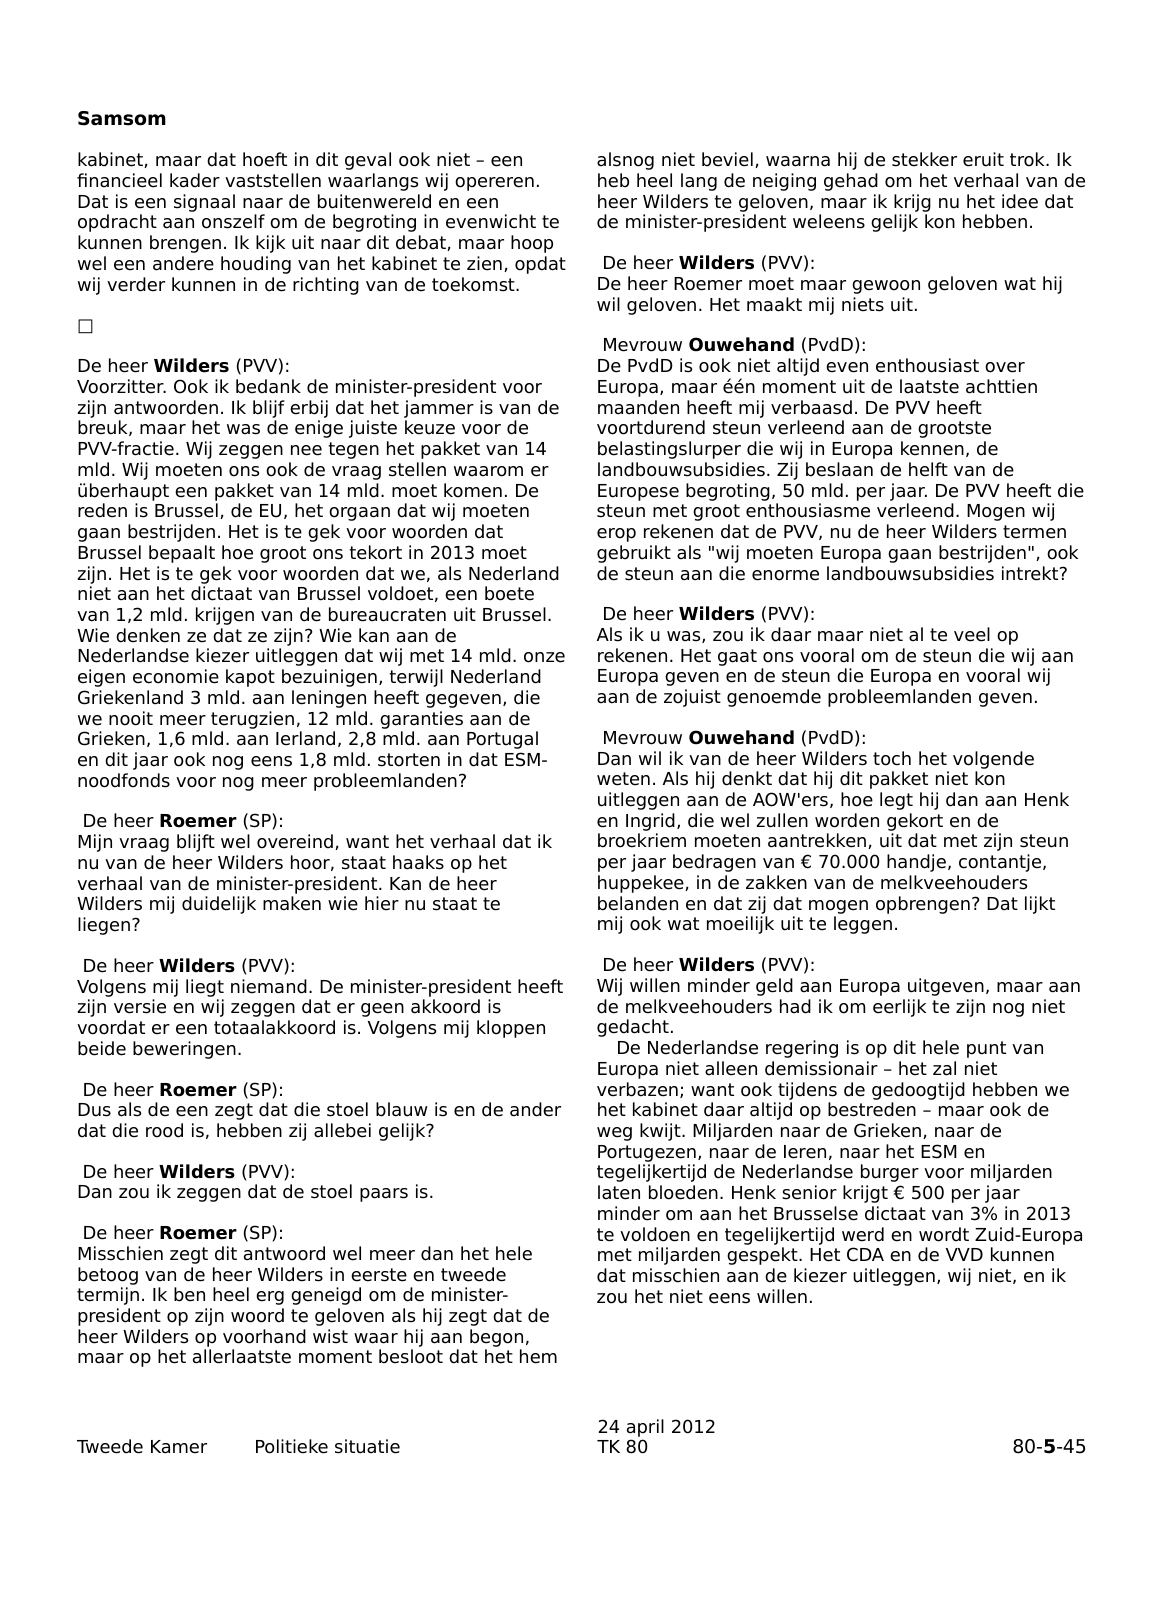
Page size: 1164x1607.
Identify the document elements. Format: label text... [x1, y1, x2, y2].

text Dus als de een zegt dat die stoel blauw is en de ander dat die rood is, hebben zij allebei gelijk? [77, 1100, 567, 1142]
text Voorzitter. Ook ik bedank de minister-president voor zijn antwoorden. Ik blijf erbij dat het jammer is van de breuk, maar het was de enige juiste keuze voor de PVV-fractie. Wij zeggen nee tegen het pakket van 14 mld. Wij moeten ons ook de vraag stellen waarom er überhaupt een pakket van 14 mld. moet komen. De reden is Brussel, de EU, het orgaan dat wij moeten gaan bestrijden. Het is te gek voor woorden dat Brussel bepaalt hoe groot ons tekort in 2013 moet zijn. Het is te gek voor woorden dat we, als Nederland niet aan het dictaat van Brussel voldoet, een boete van 1,2 mld. krijgen van de bureaucraten uit Brussel. Wie denken ze dat ze zijn? Wie kan aan de Nederlandse kiezer uitleggen dat wij met 14 mld. onze eigen economie kapot bezuinigen, terwijl Nederland Griekenland 3 mld. aan leningen heeft gegeven, die we nooit meer terugzien, 12 mld. garanties aan de Grieken, 1,6 mld. aan Ierland, 2,8 mld. aan Portugal en dit jaar ook nog eens 1,8 mld. storten in dat ESM-noodfonds voor nog meer probleemlanden? [77, 377, 567, 791]
text De PvdD is ook niet altijd even enthousiast over Europa, maar één moment uit de laatste achttien maanden heeft mij verbaasd. De PVV heeft voortdurend steun verleend aan de grootste belastingslurper die wij in Europa kennen, de landbouwsubsidies. Zij beslaan de helft van de Europese begroting, 50 mld. per jaar. De PVV heeft die steun met groot enthousiasme verleend. Mogen wij erop rekenen dat de PVV, nu de heer Wilders termen gebruikt als "wij moeten Europa gaan bestrijden", ook de steun aan die enorme landbouwsubsidies intrekt? [596, 356, 1087, 584]
text Volgens mij liegt niemand. De minister-president heeft zijn versie en wij zeggen dat er geen akkoord is voordat er een totaalakkoord is. Volgens mij kloppen beide beweringen. [77, 976, 567, 1059]
text Wij willen minder geld aan Europa uitgeven, maar aan de melkveehouders had ik om eerlijk te zijn nog niet gedacht. [596, 976, 1087, 1038]
text Mijn vraag blijft wel overeind, want het verhaal dat ik nu van de heer Wilders hoor, staat haaks op het verhaal van de minister-president. Kan de heer Wilders mij duidelijk maken wie hier nu staat te liegen? [77, 832, 567, 936]
text Dan zou ik zeggen dat de stoel paars is. [77, 1182, 567, 1203]
text De heer Roemer moet maar gewoon geloven wat hij wil geloven. Het maakt mij niets uit. [596, 274, 1087, 315]
text De heer Roemer (SP): [77, 811, 567, 832]
text De heer Wilders (PVV): [77, 356, 567, 377]
text De heer Wilders (PVV): [596, 604, 1087, 625]
text □ [77, 315, 567, 336]
text alsnog niet beviel, waarna hij de stekker eruit trok. Ik heb heel lang de neiging gehad om het verhaal van de heer Wilders te geloven, maar ik krijg nu het idee dat de minister-president weleens gelijk kon hebben. [596, 150, 1087, 233]
text Mevrouw Ouwehand (PvdD): [596, 728, 1087, 748]
text Dan wil ik van de heer Wilders toch het volgende weten. Als hij denkt dat hij dit pakket niet kon uitleggen aan de AOW'ers, hoe legt hij dan aan Henk en Ingrid, die wel zullen worden gekort en de broekriem moeten aantrekken, uit dat met zijn steun per jaar bedragen van € 70.000 handje, contantje, huppekee, in de zakken van de melkveehouders belanden en dat zij dat mogen opbrengen? Dat lijkt mij ook wat moeilijk uit te leggen. [596, 748, 1087, 935]
text Als ik u was, zou ik daar maar niet al te veel op rekenen. Het gaat ons vooral om de steun die wij aan Europa geven en de steun die Europa en vooral wij aan de zojuist genoemde probleemlanden geven. [596, 625, 1087, 708]
text De heer Wilders (PVV): [596, 253, 1087, 274]
text kabinet, maar dat hoeft in dit geval ook niet – een financieel kader vaststellen waarlangs wij opereren. Dat is een signaal naar de buitenwereld en een opdracht aan onszelf om de begroting in evenwicht te kunnen brengen. Ik kijk uit naar dit debat, maar hoop wel een andere houding van het kabinet te zien, opdat wij verder kunnen in de richting van de toekomst. [77, 150, 567, 295]
text De heer Wilders (PVV): [77, 1162, 567, 1182]
text De heer Wilders (PVV): [77, 956, 567, 976]
text De heer Roemer (SP): [77, 1079, 567, 1100]
text De heer Roemer (SP): [77, 1223, 567, 1244]
text Mevrouw Ouwehand (PvdD): [596, 335, 1087, 356]
text De Nederlandse regering is op dit hele punt van Europa niet alleen demissionair – het zal niet verbazen; want ook tijdens de gedoogtijd hebben we het kabinet daar altijd op bestreden – maar ook de weg kwijt. Miljarden naar de Grieken, naar de Portugezen, naar de Ieren, naar het ESM en tegelijkertijd de Nederlandse burger voor miljarden laten bloeden. Henk senior krijgt € 500 per jaar minder om aan het Brusselse dictaat van 3% in 2013 te voldoen en tegelijkertijd werd en wordt Zuid-Europa met miljarden gespekt. Het CDA en de VVD kunnen dat misschien aan de kiezer uitleggen, wij niet, en ik zou het niet eens willen. [596, 1038, 1087, 1307]
text Misschien zegt dit antwoord wel meer dan het hele betoog van de heer Wilders in eerste en tweede termijn. Ik ben heel erg geneigd om de minister-president op zijn woord te geloven als hij zegt dat de heer Wilders op voorhand wist waar hij aan begon, maar op het allerlaatste moment besloot dat het hem [77, 1244, 567, 1368]
text De heer Wilders (PVV): [596, 955, 1087, 976]
